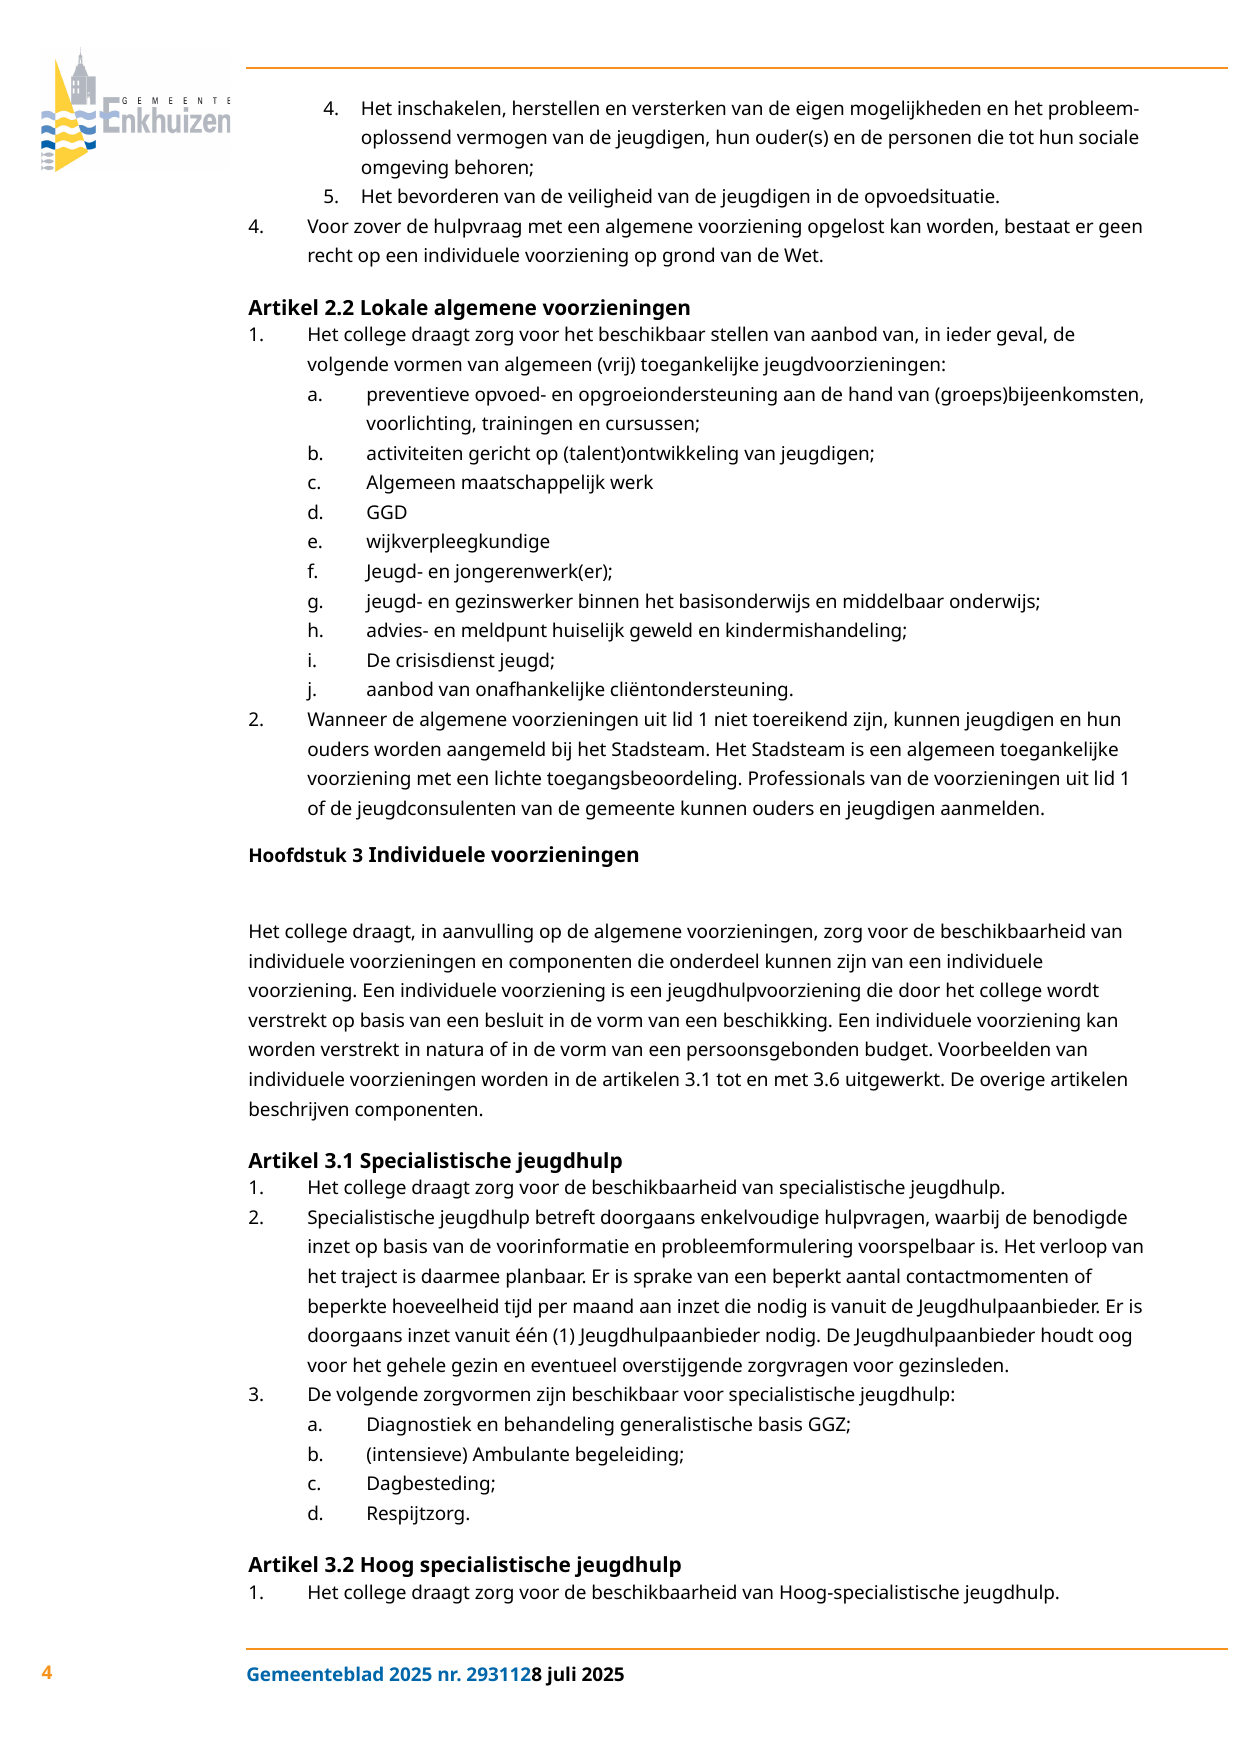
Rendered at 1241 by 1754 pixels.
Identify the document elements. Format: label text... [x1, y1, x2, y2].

list Het college draagt zorg voor de beschikbaarheid van specialistische jeugdhulp. [248, 1174, 1152, 1200]
list De crisisdienst jeugd; [307, 647, 1152, 673]
list Het college draagt zorg voor de beschikbaarheid van Hoog-specialistische jeugdhulp. [248, 1579, 1152, 1604]
list Het inschakelen, herstellen en versterken van de eigen mogelijkheden en het probleem-oplossend vermogen van de jeugdigen, hun ouder(s) en de personen die tot hun sociale omgeving behoren; [323, 95, 1152, 180]
picture [41, 47, 231, 172]
text Hoofdstuk 3 Individuele voorzieningen [248, 841, 1152, 869]
list Dagbesteding; [307, 1470, 1152, 1496]
list preventieve opvoed- en opgroeiondersteuning aan de hand van (groeps)bijeenkomsten, voorlichting, trainingen en cursussen; [307, 381, 1152, 436]
text Artikel 3.2 Hoog specialistische jeugdhulp [248, 1550, 1152, 1579]
list wijkverpleegkundige [307, 529, 1152, 554]
list Algemeen maatschappelijk werk [307, 469, 1152, 495]
list jeugd- en gezinswerker binnen het basisonderwijs en middelbaar onderwijs; [307, 588, 1152, 613]
list Wanneer de algemene voorzieningen uit lid 1 niet toereikend zijn, kunnen jeugdigen en hun ouders worden aangemeld bij het Stadsteam. Het Stadsteam is een algemeen toegankelijke voorziening met een lichte toegangsbeoordeling. Professionals van de voorzieningen uit lid 1 of de jeugdconsulenten van de gemeente kunnen ouders en jeugdigen aanmelden. [248, 706, 1152, 821]
list De volgende zorgvormen zijn beschikbaar voor specialistische jeugdhulp: [248, 1382, 1152, 1407]
list GGD [307, 499, 1152, 525]
list (intensieve) Ambulante begeleiding; [307, 1441, 1152, 1467]
list activiteiten gericht op (talent)ontwikkeling van jeugdigen; [307, 440, 1152, 466]
list Het bevorderen van de veiligheid van de jeugdigen in de opvoedsituatie. [323, 183, 1152, 209]
list Jeugd- en jongerenwerk(er); [307, 558, 1152, 584]
text Artikel 3.1 Specialistische jeugdhulp [248, 1146, 1152, 1174]
list Respijtzorg. [307, 1500, 1152, 1526]
list advies- en meldpunt huiselijk geweld en kindermishandeling; [307, 617, 1152, 643]
list Diagnostiek en behandeling generalistische basis GGZ; [307, 1411, 1152, 1437]
text Het college draagt, in aanvulling op de algemene voorzieningen, zorg voor de beschikbaarheid van individuele voorzieningen en componenten die onderdeel kunnen zijn van een individuele voorziening. Een individuele voorziening is een jeugdhulpvoorziening die door het college wordt verstrekt op basis van een besluit in de vorm van een beschikking. Een individuele voorziening kan worden verstrekt in natura of in de vorm van een persoonsgebonden budget. Voorbeelden van individuele voorzieningen worden in de artikelen 3.1 tot en met 3.6 uitgewerkt. De overige artikelen beschrijven componenten. [248, 918, 1152, 1121]
list aanbod van onafhankelijke cliëntondersteuning. [307, 677, 1152, 702]
list Voor zover de hulpvraag met een algemene voorziening opgelost kan worden, bestaat er geen recht op een individuele voorziening op grond van de Wet. [248, 213, 1152, 268]
list Het college draagt zorg voor het beschikbaar stellen van aanbod van, in ieder geval, de volgende vormen van algemeen (vrij) toegankelijke jeugdvoorzieningen: [248, 322, 1152, 377]
text Artikel 2.2 Lokale algemene voorzieningen [248, 293, 1152, 322]
list Specialistische jeugdhulp betreft doorgaans enkelvoudige hulpvragen, waarbij de benodigde inzet op basis van de voorinformatie en probleemformulering voorspelbaar is. Het verloop van het traject is daarmee planbaar. Er is sprake van een beperkt aantal contactmomenten of beperkte hoeveelheid tijd per maand aan inzet die nodig is vanuit de Jeugdhulpaanbieder. Er is doorgaans inzet vanuit één (1) Jeugdhulpaanbieder nodig. De Jeugdhulpaanbieder houdt oog voor het gehele gezin en eventueel overstijgende zorgvragen voor gezinsleden. [248, 1204, 1152, 1378]
